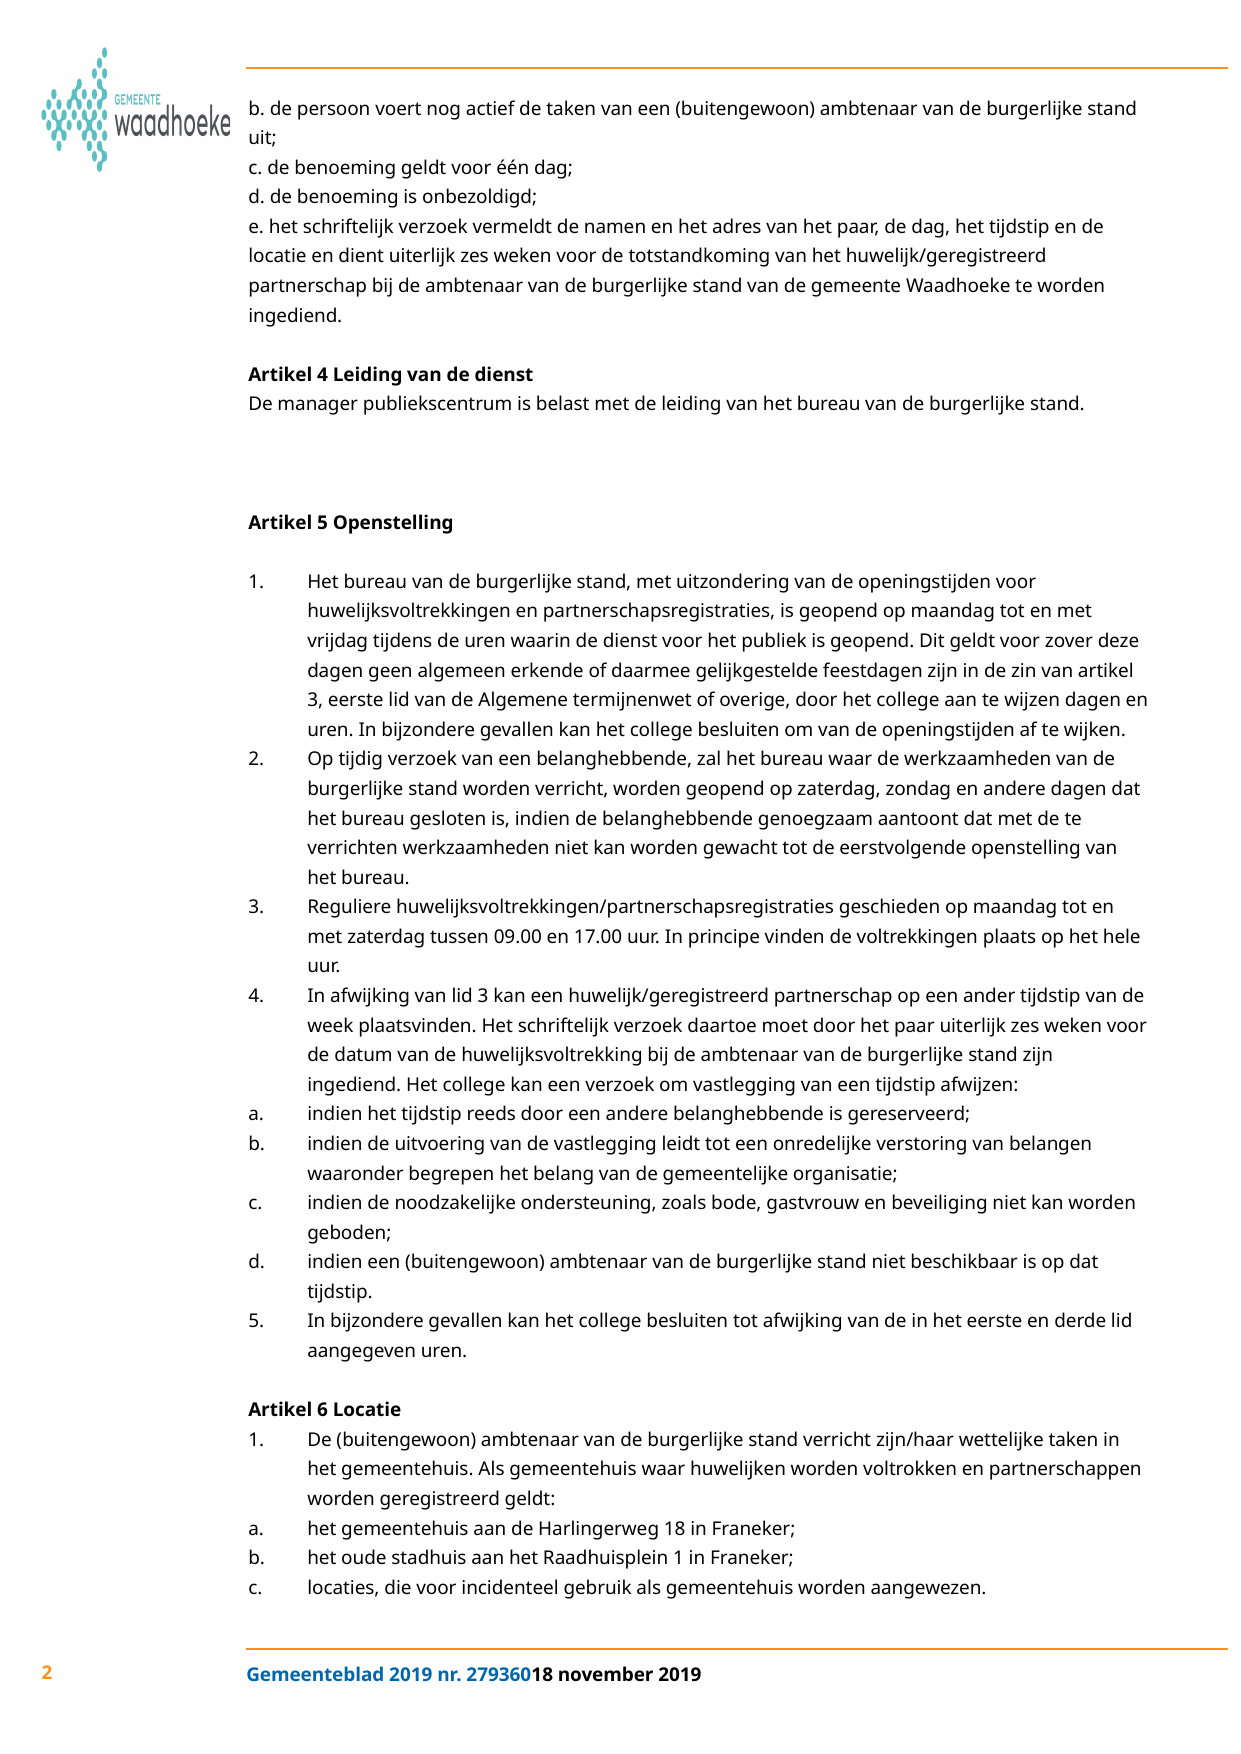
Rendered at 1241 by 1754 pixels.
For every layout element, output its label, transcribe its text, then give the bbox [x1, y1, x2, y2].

list locaties, die voor incidenteel gebruik als gemeentehuis worden aangewezen. [248, 1574, 1152, 1600]
text b. de persoon voert nog actief de taken van een (buitengewoon) ambtenaar van de burgerlijke stand uit; [248, 95, 1152, 150]
text d. de benoeming is onbezoldigd; [248, 183, 1152, 209]
list indien de noodzakelijke ondersteuning, zoals bode, gastvrouw en beveiliging niet kan worden geboden; [248, 1189, 1152, 1245]
text Artikel 6 Locatie [248, 1396, 1152, 1422]
list Het bureau van de burgerlijke stand, met uitzondering van de openingstijden voor huwelijksvoltrekkingen en partnerschapsregistraties, is geopend op maandag tot en met vrijdag tijdens de uren waarin de dienst voor het publiek is geopend. Dit geldt voor zover deze dagen geen algemeen erkende of daarmee gelijkgestelde feestdagen zijn in de zin van artikel 3, eerste lid van de Algemene termijnenwet of overige, door het college aan te wijzen dagen en uren. In bijzondere gevallen kan het college besluiten om van de openingstijden af te wijken. [248, 568, 1152, 742]
list In afwijking van lid 3 kan een huwelijk/geregistreerd partnerschap op een ander tijdstip van de week plaatsvinden. Het schriftelijk verzoek daartoe moet door het paar uiterlijk zes weken voor de datum van de huwelijksvoltrekking bij de ambtenaar van de burgerlijke stand zijn ingediend. Het college kan een verzoek om vastlegging van een tijdstip afwijzen: [248, 982, 1152, 1097]
list Reguliere huwelijksvoltrekkingen/partnerschapsregistraties geschieden op maandag tot en met zaterdag tussen 09.00 en 17.00 uur. In principe vinden de voltrekkingen plaats op het hele uur. [248, 893, 1152, 978]
text c. de benoeming geldt voor één dag; [248, 154, 1152, 180]
text Artikel 4 Leiding van de dienst [248, 361, 1152, 387]
list het gemeentehuis aan de Harlingerweg 18 in Franeker; [248, 1515, 1152, 1541]
text Artikel 5 Openstelling [248, 509, 1152, 535]
list indien het tijdstip reeds door een andere belanghebbende is gereserveerd; [248, 1101, 1152, 1126]
list In bijzondere gevallen kan het college besluiten tot afwijking van de in het eerste en derde lid aangegeven uren. [248, 1308, 1152, 1363]
text e. het schriftelijk verzoek vermeldt de namen en het adres van het paar, de dag, het tijdstip en de locatie en dient uiterlijk zes weken voor de totstandkoming van het huwelijk/geregistreerd partnerschap bij de ambtenaar van de burgerlijke stand van de gemeente Waadhoeke te worden ingediend. [248, 213, 1152, 328]
list indien de uitvoering van de vastlegging leidt tot een onredelijke verstoring van belangen waaronder begrepen het belang van de gemeentelijke organisatie; [248, 1130, 1152, 1186]
picture [41, 47, 231, 172]
list indien een (buitengewoon) ambtenaar van de burgerlijke stand niet beschikbaar is op dat tijdstip. [248, 1248, 1152, 1304]
list het oude stadhuis aan het Raadhuisplein 1 in Franeker; [248, 1544, 1152, 1570]
list Op tijdig verzoek van een belanghebbende, zal het bureau waar de werkzaamheden van de burgerlijke stand worden verricht, worden geopend op zaterdag, zondag en andere dagen dat het bureau gesloten is, indien de belanghebbende genoegzaam aantoont dat met de te verrichten werkzaamheden niet kan worden gewacht tot de eerstvolgende openstelling van het bureau. [248, 746, 1152, 890]
list De (buitengewoon) ambtenaar van de burgerlijke stand verricht zijn/haar wettelijke taken in het gemeentehuis. Als gemeentehuis waar huwelijken worden voltrokken en partnerschappen worden geregistreerd geldt: [248, 1426, 1152, 1511]
text De manager publiekscentrum is belast met de leiding van het bureau van de burgerlijke stand. [248, 391, 1152, 416]
